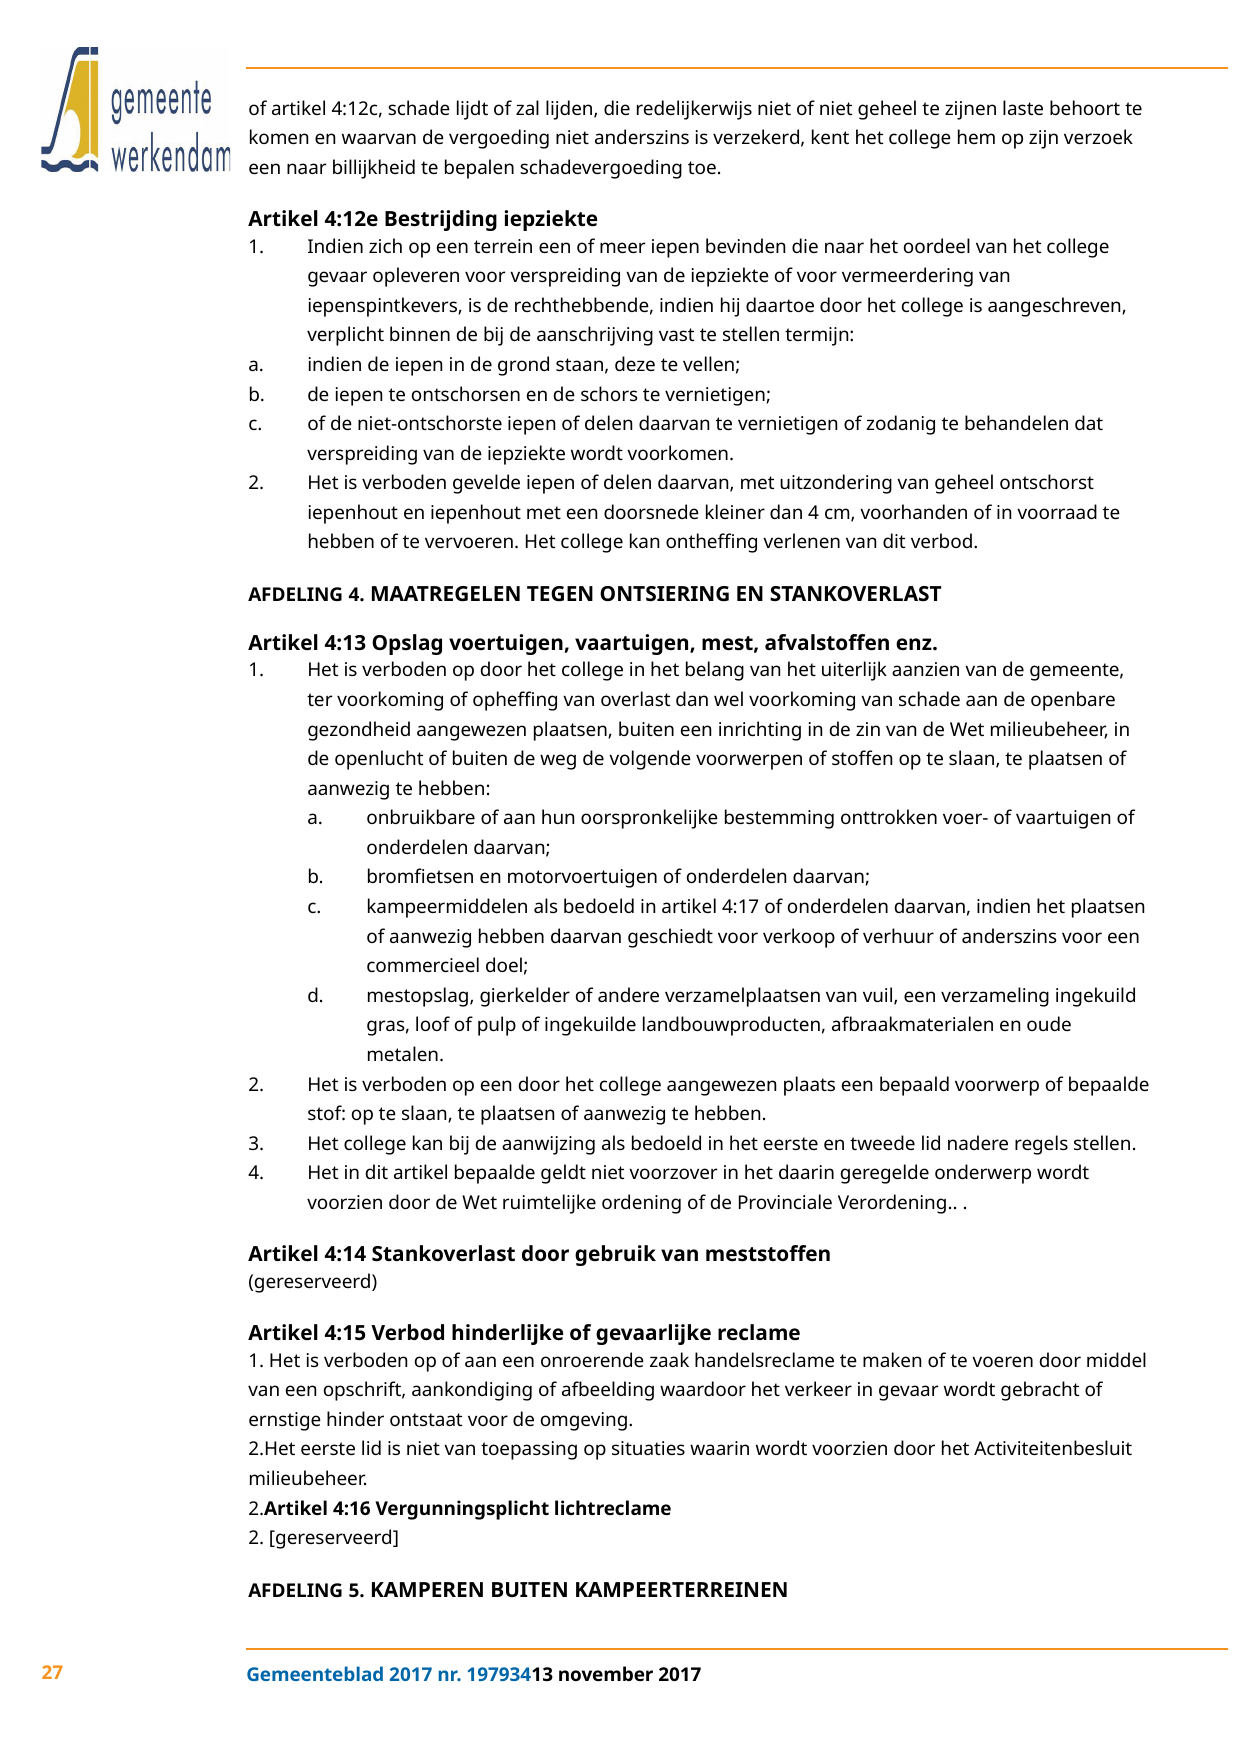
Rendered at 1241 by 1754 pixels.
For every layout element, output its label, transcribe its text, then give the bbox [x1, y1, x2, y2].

text Artikel 4:15 Verbod hinderlijke of gevaarlijke reclame [248, 1318, 1152, 1347]
text 1. Het is verboden op of aan een onroerende zaak handelsreclame te maken of te voeren door middel van een opschrift, aankondiging of afbeelding waardoor het verkeer in gevaar wordt gebracht of ernstige hinder ontstaat voor de omgeving. [248, 1347, 1152, 1432]
list Het in dit artikel bepaalde geldt niet voorzover in het daarin geregelde onderwerp wordt voorzien door de Wet ruimtelijke ordening of de Provinciale Verordening.. . [248, 1159, 1152, 1215]
text AFDELING 5. KAMPEREN BUITEN KAMPEERTERREINEN [248, 1575, 1152, 1603]
list bromfietsen en motorvoertuigen of onderdelen daarvan; [307, 864, 1152, 889]
text 2.Artikel 4:16 Vergunningsplicht lichtreclame [248, 1495, 1152, 1521]
text Artikel 4:14 Stankoverlast door gebruik van meststoffen [248, 1239, 1152, 1268]
list Het is verboden gevelde iepen of delen daarvan, met uitzondering van geheel ontschorst iepenhout en iepenhout met een doorsnede kleiner dan 4 cm, voorhanden of in voorraad te hebben of te vervoeren. Het college kan ontheffing verlenen van dit verbod. [248, 469, 1152, 554]
text 2.Het eerste lid is niet van toepassing op situaties waarin wordt voorzien door het Activiteitenbesluit milieubeheer. [248, 1436, 1152, 1491]
list de iepen te ontschorsen en de schors te vernietigen; [248, 381, 1152, 406]
text AFDELING 4. MAATREGELEN TEGEN ONTSIERING EN STANKOVERLAST [248, 579, 1152, 607]
list onbruikbare of aan hun oorspronkelijke bestemming onttrokken voer- of vaartuigen of onderdelen daarvan; [307, 804, 1152, 860]
text 2. [gereserveerd] [248, 1524, 1152, 1550]
list mestopslag, gierkelder of andere verzamelplaatsen van vuil, een verzameling ingekuild gras, loof of pulp of ingekuilde landbouwproducten, afbraakmaterialen en oude metalen. [307, 982, 1152, 1067]
picture [41, 47, 231, 172]
list Het college kan bij de aanwijzing als bedoeld in het eerste en tweede lid nadere regels stellen. [248, 1130, 1152, 1156]
list indien de iepen in de grond staan, deze te vellen; [248, 351, 1152, 377]
list of de niet-ontschorste iepen of delen daarvan te vernietigen of zodanig te behandelen dat verspreiding van de iepziekte wordt voorkomen. [248, 410, 1152, 466]
text (gereserveerd) [248, 1268, 1152, 1294]
list Indien zich op een terrein een of meer iepen bevinden die naar het oordeel van het college gevaar opleveren voor verspreiding van de iepziekte of voor vermeerdering van iepenspintkevers, is de rechthebbende, indien hij daartoe door het college is aangeschreven, verplicht binnen de bij de aanschrijving vast te stellen termijn: [248, 233, 1152, 347]
list Het is verboden op een door het college aangewezen plaats een bepaald voorwerp of bepaalde stof: op te slaan, te plaatsen of aanwezig te hebben. [248, 1071, 1152, 1126]
text of artikel 4:12c, schade lijdt of zal lijden, die redelijkerwijs niet of niet geheel te zijnen laste behoort te komen en waarvan de vergoeding niet anderszins is verzekerd, kent het college hem op zijn verzoek een naar billijkheid te bepalen schadevergoeding toe. [248, 95, 1152, 180]
list kampeermiddelen als bedoeld in artikel 4:17 of onderdelen daarvan, indien het plaatsen of aanwezig hebben daarvan geschiedt voor verkoop of verhuur of anderszins voor een commercieel doel; [307, 893, 1152, 978]
list Het is verboden op door het college in het belang van het uiterlijk aanzien van de gemeente, ter voorkoming of opheffing van overlast dan wel voorkoming van schade aan de openbare gezondheid aangewezen plaatsen, buiten een inrichting in de zin van de Wet milieubeheer, in de openlucht of buiten de weg de volgende voorwerpen of stoffen op te slaan, te plaatsen of aanwezig te hebben: [248, 657, 1152, 801]
text Artikel 4:13 Opslag voertuigen, vaartuigen, mest, afvalstoffen enz. [248, 628, 1152, 657]
text Artikel 4:12e Bestrijding iepziekte [248, 204, 1152, 233]
